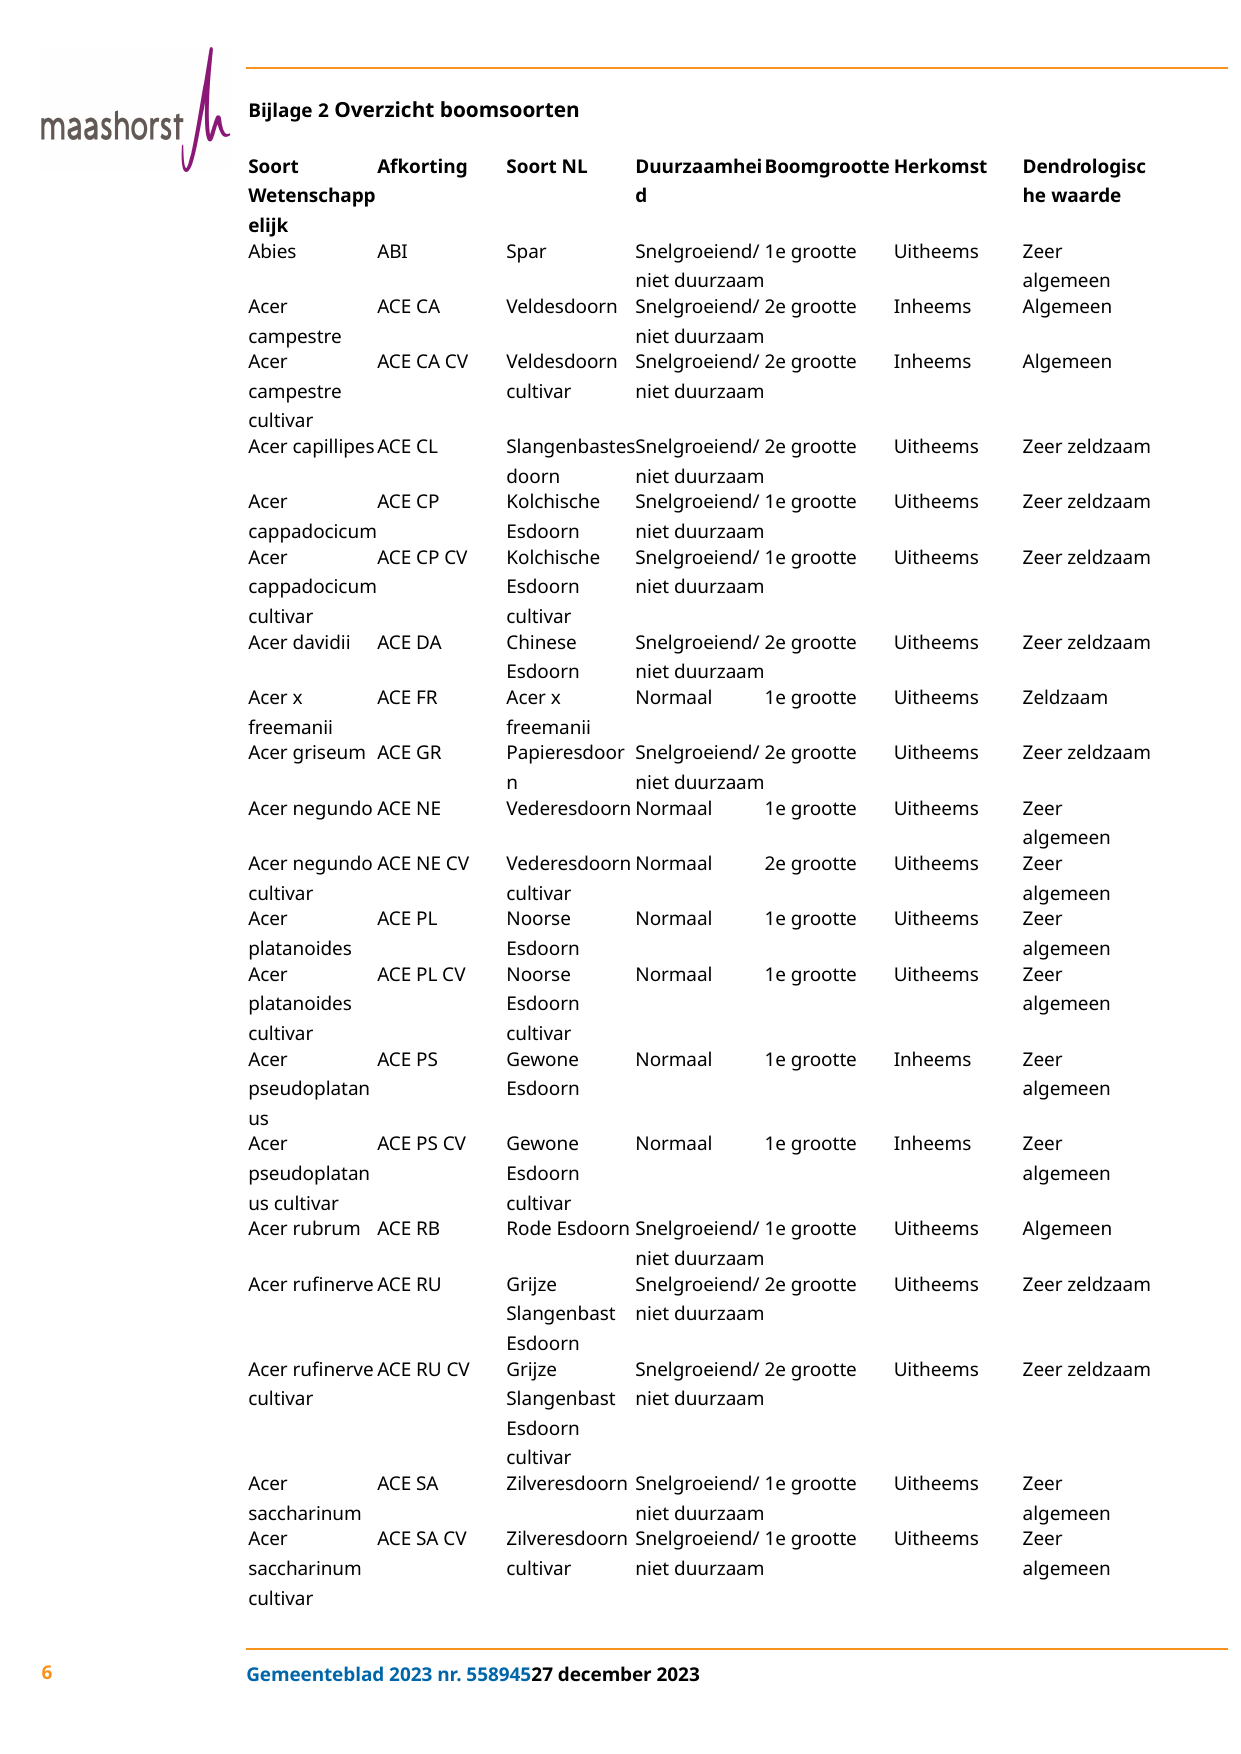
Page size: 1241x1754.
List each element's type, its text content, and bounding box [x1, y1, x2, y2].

table_cell Normaal [635, 684, 764, 739]
table_cell Rode Esdoorn [506, 1216, 635, 1271]
table_cell Zeer algemeen [1023, 1046, 1152, 1131]
table_cell Acer saccharinum [248, 1470, 377, 1526]
table_cell Vederesdoorn cultivar [506, 850, 635, 906]
table_header Boomgrootte [764, 153, 893, 238]
table_cell Acer platanoides cultivar [248, 961, 377, 1046]
table_cell Zeer algemeen [1023, 906, 1152, 961]
table_cell Acer pseudoplatanus cultivar [248, 1131, 377, 1216]
table_cell ACE CL [377, 434, 506, 489]
table_cell Snelgroeiend/ niet duurzaam [635, 1271, 764, 1356]
table_cell Uitheems [894, 629, 1022, 684]
table_cell Inheems [894, 293, 1022, 348]
table_cell Zeer algemeen [1023, 1131, 1152, 1216]
table_cell Zeer algemeen [1023, 961, 1152, 1046]
table_cell ACE SA [377, 1470, 506, 1526]
table_cell 1e grootte [764, 544, 893, 629]
table_cell Zeer algemeen [1023, 1526, 1152, 1610]
table_cell Snelgroeiend/ niet duurzaam [635, 740, 764, 795]
table_cell Acer saccharinum cultivar [248, 1526, 377, 1610]
table_cell 1e grootte [764, 961, 893, 1046]
table_cell Veldesdoorn cultivar [506, 349, 635, 433]
table_cell Zeer zeldzaam [1023, 1271, 1152, 1356]
table_header Afkorting [377, 153, 506, 238]
table_cell Uitheems [894, 434, 1022, 489]
table_cell Acer campestre [248, 293, 377, 348]
table_cell 1e grootte [764, 1470, 893, 1526]
table_cell Acer negundo cultivar [248, 850, 377, 906]
table_cell Normaal [635, 850, 764, 906]
table_cell Slangenbastesdoorn [506, 434, 635, 489]
table_cell ACE PS CV [377, 1131, 506, 1216]
table_cell Acer x freemanii [248, 684, 377, 739]
table_cell Normaal [635, 1046, 764, 1131]
table_cell Vederesdoorn [506, 795, 635, 850]
table_cell Acer x freemanii [506, 684, 635, 739]
table_cell Uitheems [894, 544, 1022, 629]
table_cell ACE RU [377, 1271, 506, 1356]
table_cell Zeer zeldzaam [1023, 740, 1152, 795]
table_cell ACE PL [377, 906, 506, 961]
table_cell 1e grootte [764, 489, 893, 544]
table_cell Acer platanoides [248, 906, 377, 961]
table_cell ACE PS [377, 1046, 506, 1131]
table_cell 1e grootte [764, 795, 893, 850]
table_header Herkomst [894, 153, 1022, 238]
text Bijlage 2 Overzicht boomsoorten [248, 95, 1152, 123]
table_cell Noorse Esdoorn cultivar [506, 961, 635, 1046]
table_cell 2e grootte [764, 629, 893, 684]
table_cell Snelgroeiend/ niet duurzaam [635, 544, 764, 629]
table_cell 1e grootte [764, 1131, 893, 1216]
table_cell ACE RB [377, 1216, 506, 1271]
table_cell Spar [506, 238, 635, 293]
table_cell Uitheems [894, 1356, 1022, 1470]
table_cell Algemeen [1023, 349, 1152, 433]
table_cell Snelgroeiend/ niet duurzaam [635, 629, 764, 684]
table_cell ACE DA [377, 629, 506, 684]
table_cell Uitheems [894, 850, 1022, 906]
table_cell 1e grootte [764, 238, 893, 293]
table_cell Inheems [894, 1046, 1022, 1131]
table_cell Acer cappadocicum [248, 489, 377, 544]
table_cell Snelgroeiend/ niet duurzaam [635, 1470, 764, 1526]
table_cell ACE CA CV [377, 349, 506, 433]
table_cell Acer negundo [248, 795, 377, 850]
picture [41, 47, 231, 172]
table_cell Zeer algemeen [1023, 238, 1152, 293]
table_cell ACE RU CV [377, 1356, 506, 1470]
table_cell Snelgroeiend/ niet duurzaam [635, 434, 764, 489]
table_cell 1e grootte [764, 1526, 893, 1610]
table_cell 2e grootte [764, 349, 893, 433]
table_cell Snelgroeiend/ niet duurzaam [635, 1526, 764, 1610]
table_cell Normaal [635, 906, 764, 961]
table_cell Noorse Esdoorn [506, 906, 635, 961]
table_cell 2e grootte [764, 293, 893, 348]
table_header Soort Wetenschappelijk [248, 153, 377, 238]
table_cell ACE GR [377, 740, 506, 795]
table_cell Snelgroeiend/ niet duurzaam [635, 349, 764, 433]
table_cell ACE PL CV [377, 961, 506, 1046]
table_cell 2e grootte [764, 434, 893, 489]
table_cell Acer davidii [248, 629, 377, 684]
table_cell Uitheems [894, 1271, 1022, 1356]
table_cell Acer cappadocicum cultivar [248, 544, 377, 629]
table_cell Uitheems [894, 1216, 1022, 1271]
table_cell Algemeen [1023, 293, 1152, 348]
table_cell 1e grootte [764, 684, 893, 739]
table_cell Uitheems [894, 740, 1022, 795]
table_cell Kolchische Esdoorn cultivar [506, 544, 635, 629]
table_cell Acer rubrum [248, 1216, 377, 1271]
table_cell Snelgroeiend/ niet duurzaam [635, 489, 764, 544]
table_cell Uitheems [894, 795, 1022, 850]
table_cell Acer rufinerve cultivar [248, 1356, 377, 1470]
table_cell 1e grootte [764, 1216, 893, 1271]
table_cell Papieresdoorn [506, 740, 635, 795]
table_cell Uitheems [894, 684, 1022, 739]
table_cell Uitheems [894, 1526, 1022, 1610]
table_cell Zeer zeldzaam [1023, 544, 1152, 629]
table_cell 2e grootte [764, 850, 893, 906]
table_cell Uitheems [894, 961, 1022, 1046]
table_cell Normaal [635, 961, 764, 1046]
table_cell Chinese Esdoorn [506, 629, 635, 684]
table_cell Algemeen [1023, 1216, 1152, 1271]
table_cell Grijze Slangenbast Esdoorn [506, 1271, 635, 1356]
table_cell Zeldzaam [1023, 684, 1152, 739]
table_cell Acer capillipes [248, 434, 377, 489]
table_cell Gewone Esdoorn cultivar [506, 1131, 635, 1216]
table_cell Zeer algemeen [1023, 850, 1152, 906]
table_cell Snelgroeiend/ niet duurzaam [635, 238, 764, 293]
table_cell Uitheems [894, 1470, 1022, 1526]
table_cell Zeer zeldzaam [1023, 489, 1152, 544]
table_cell Zeer algemeen [1023, 1470, 1152, 1526]
table_cell Normaal [635, 1131, 764, 1216]
table_cell 2e grootte [764, 1356, 893, 1470]
table_header Dendrologische waarde [1023, 153, 1152, 238]
table_cell ACE FR [377, 684, 506, 739]
table_cell 1e grootte [764, 1046, 893, 1131]
table_cell Abies [248, 238, 377, 293]
table_cell 1e grootte [764, 906, 893, 961]
table_cell Zilveresdoorn cultivar [506, 1526, 635, 1610]
table_cell ACE CP [377, 489, 506, 544]
table_cell Inheems [894, 349, 1022, 433]
table_cell Acer campestre cultivar [248, 349, 377, 433]
table_cell Acer griseum [248, 740, 377, 795]
table_cell Zeer zeldzaam [1023, 434, 1152, 489]
table_cell Uitheems [894, 906, 1022, 961]
table_cell Snelgroeiend/ niet duurzaam [635, 293, 764, 348]
table_cell 2e grootte [764, 1271, 893, 1356]
table_cell Acer rufinerve [248, 1271, 377, 1356]
table_cell Uitheems [894, 238, 1022, 293]
table_cell ACE SA CV [377, 1526, 506, 1610]
table_cell Gewone Esdoorn [506, 1046, 635, 1131]
table_header Soort NL [506, 153, 635, 238]
table_cell Zeer algemeen [1023, 795, 1152, 850]
table_header Duurzaamheid [635, 153, 764, 238]
table_cell Grijze Slangenbast Esdoorn cultivar [506, 1356, 635, 1470]
table_cell Normaal [635, 795, 764, 850]
table_cell Zeer zeldzaam [1023, 1356, 1152, 1470]
table_cell ABI [377, 238, 506, 293]
table_cell ACE CP CV [377, 544, 506, 629]
table_cell Snelgroeiend/ niet duurzaam [635, 1216, 764, 1271]
table_cell Uitheems [894, 489, 1022, 544]
table_cell Acer pseudoplatanus [248, 1046, 377, 1131]
table_cell ACE NE CV [377, 850, 506, 906]
table_cell Kolchische Esdoorn [506, 489, 635, 544]
table_cell Snelgroeiend/ niet duurzaam [635, 1356, 764, 1470]
table_cell Zeer zeldzaam [1023, 629, 1152, 684]
table_cell ACE CA [377, 293, 506, 348]
table_cell ACE NE [377, 795, 506, 850]
table_cell Veldesdoorn [506, 293, 635, 348]
table_cell Zilveresdoorn [506, 1470, 635, 1526]
table_cell 2e grootte [764, 740, 893, 795]
table_cell Inheems [894, 1131, 1022, 1216]
